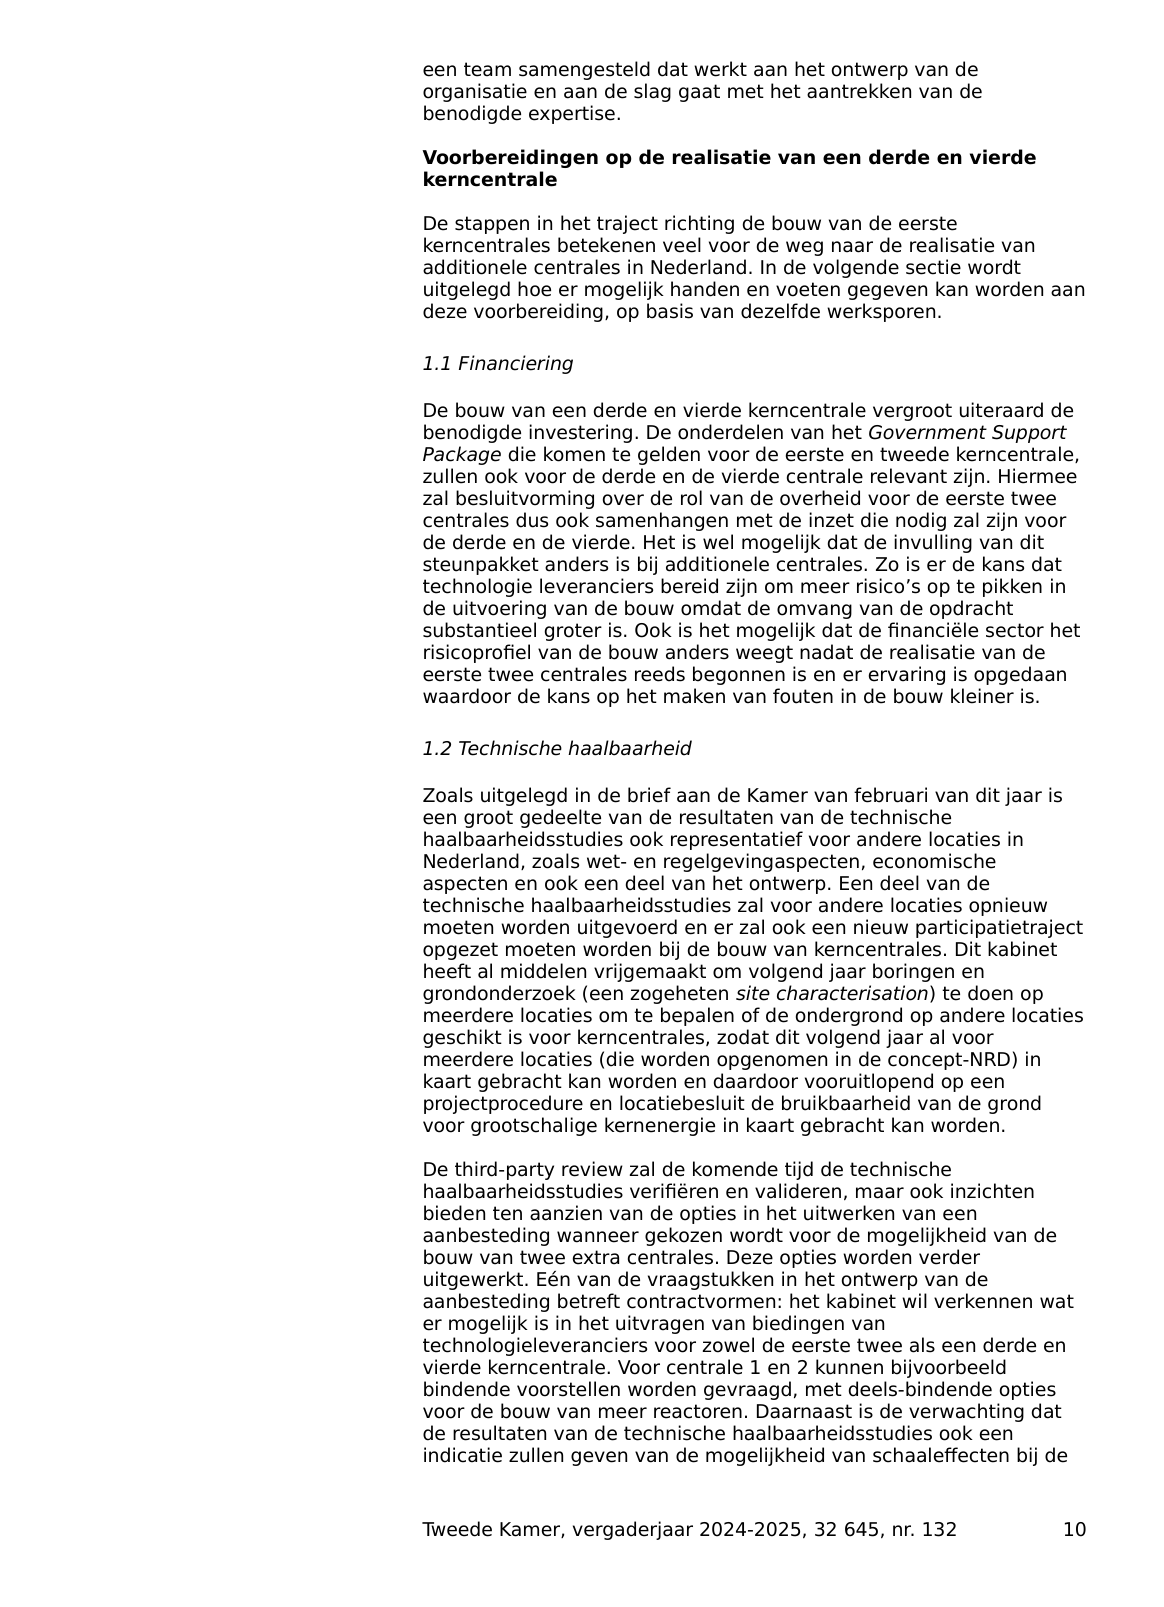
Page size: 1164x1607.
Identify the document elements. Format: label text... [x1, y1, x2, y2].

subtitle Voorbereidingen op de realisatie van een derde en vierde kerncentrale [422, 147, 1087, 191]
text Zoals uitgelegd in de brief aan de Kamer van februari van dit jaar is een groot gedeelte van de resultaten van de technische haalbaarheidsstudies ook representatief voor andere locaties in Nederland, zoals wet- en regelgevingaspecten, economische aspecten en ook een deel van het ontwerp. Een deel van de technische haalbaarheidsstudies zal voor andere locaties opnieuw moeten worden uitgevoerd en er zal ook een nieuw participatietraject opgezet moeten worden bij de bouw van kerncentrales. Dit kabinet heeft al middelen vrijgemaakt om volgend jaar boringen en grondonderzoek (een zogeheten site characterisation) te doen op meerdere locaties om te bepalen of de ondergrond op andere locaties geschikt is voor kerncentrales, zodat dit volgend jaar al voor meerdere locaties (die worden opgenomen in de concept-NRD) in kaart gebracht kan worden en daardoor vooruitlopend op een projectprocedure en locatiebesluit de bruikbaarheid van de grond voor grootschalige kernenergie in kaart gebracht kan worden. [422, 785, 1087, 1137]
text een team samengesteld dat werkt aan het ontwerp van de organisatie en aan de slag gaat met het aantrekken van de benodigde expertise. [422, 59, 1087, 125]
text De bouw van een derde en vierde kerncentrale vergroot uiteraard de benodigde investering. De onderdelen van het Government Support Package die komen te gelden voor de eerste en tweede kerncentrale, zullen ook voor de derde en de vierde centrale relevant zijn. Hiermee zal besluitvorming over de rol van de overheid voor de eerste twee centrales dus ook samenhangen met de inzet die nodig zal zijn voor de derde en de vierde. Het is wel mogelijk dat de invulling van dit steunpakket anders is bij additionele centrales. Zo is er de kans dat technologie leveranciers bereid zijn om meer risico’s op te pikken in de uitvoering van de bouw omdat de omvang van de opdracht substantieel groter is. Ook is het mogelijk dat de financiële sector het risicoprofiel van de bouw anders weegt nadat de realisatie van de eerste twee centrales reeds begonnen is en er ervaring is opgedaan waardoor de kans op het maken van fouten in de bouw kleiner is. [422, 400, 1087, 708]
text De stappen in het traject richting de bouw van de eerste kerncentrales betekenen veel voor de weg naar de realisatie van additionele centrales in Nederland. In de volgende sectie wordt uitgelegd hoe er mogelijk handen en voeten gegeven kan worden aan deze voorbereiding, op basis van dezelfde werksporen. [422, 213, 1087, 323]
subtitle 1.2 Technische haalbaarheid [422, 738, 1087, 760]
text De third-party review zal de komende tijd de technische haalbaarheidsstudies verifiëren en valideren, maar ook inzichten bieden ten aanzien van de opties in het uitwerken van een aanbesteding wanneer gekozen wordt voor de mogelijkheid van de bouw van twee extra centrales. Deze opties worden verder uitgewerkt. Eén van de vraagstukken in het ontwerp van de aanbesteding betreft contractvormen: het kabinet wil verkennen wat er mogelijk is in het uitvragen van biedingen van technologieleveranciers voor zowel de eerste twee als een derde en vierde kerncentrale. Voor centrale 1 en 2 kunnen bijvoorbeeld bindende voorstellen worden gevraagd, met deels-bindende opties voor de bouw van meer reactoren. Daarnaast is de verwachting dat de resultaten van de technische haalbaarheidsstudies ook een indicatie zullen geven van de mogelijkheid van schaaleffecten bij de [422, 1159, 1087, 1466]
subtitle 1.1 Financiering [422, 353, 1087, 375]
